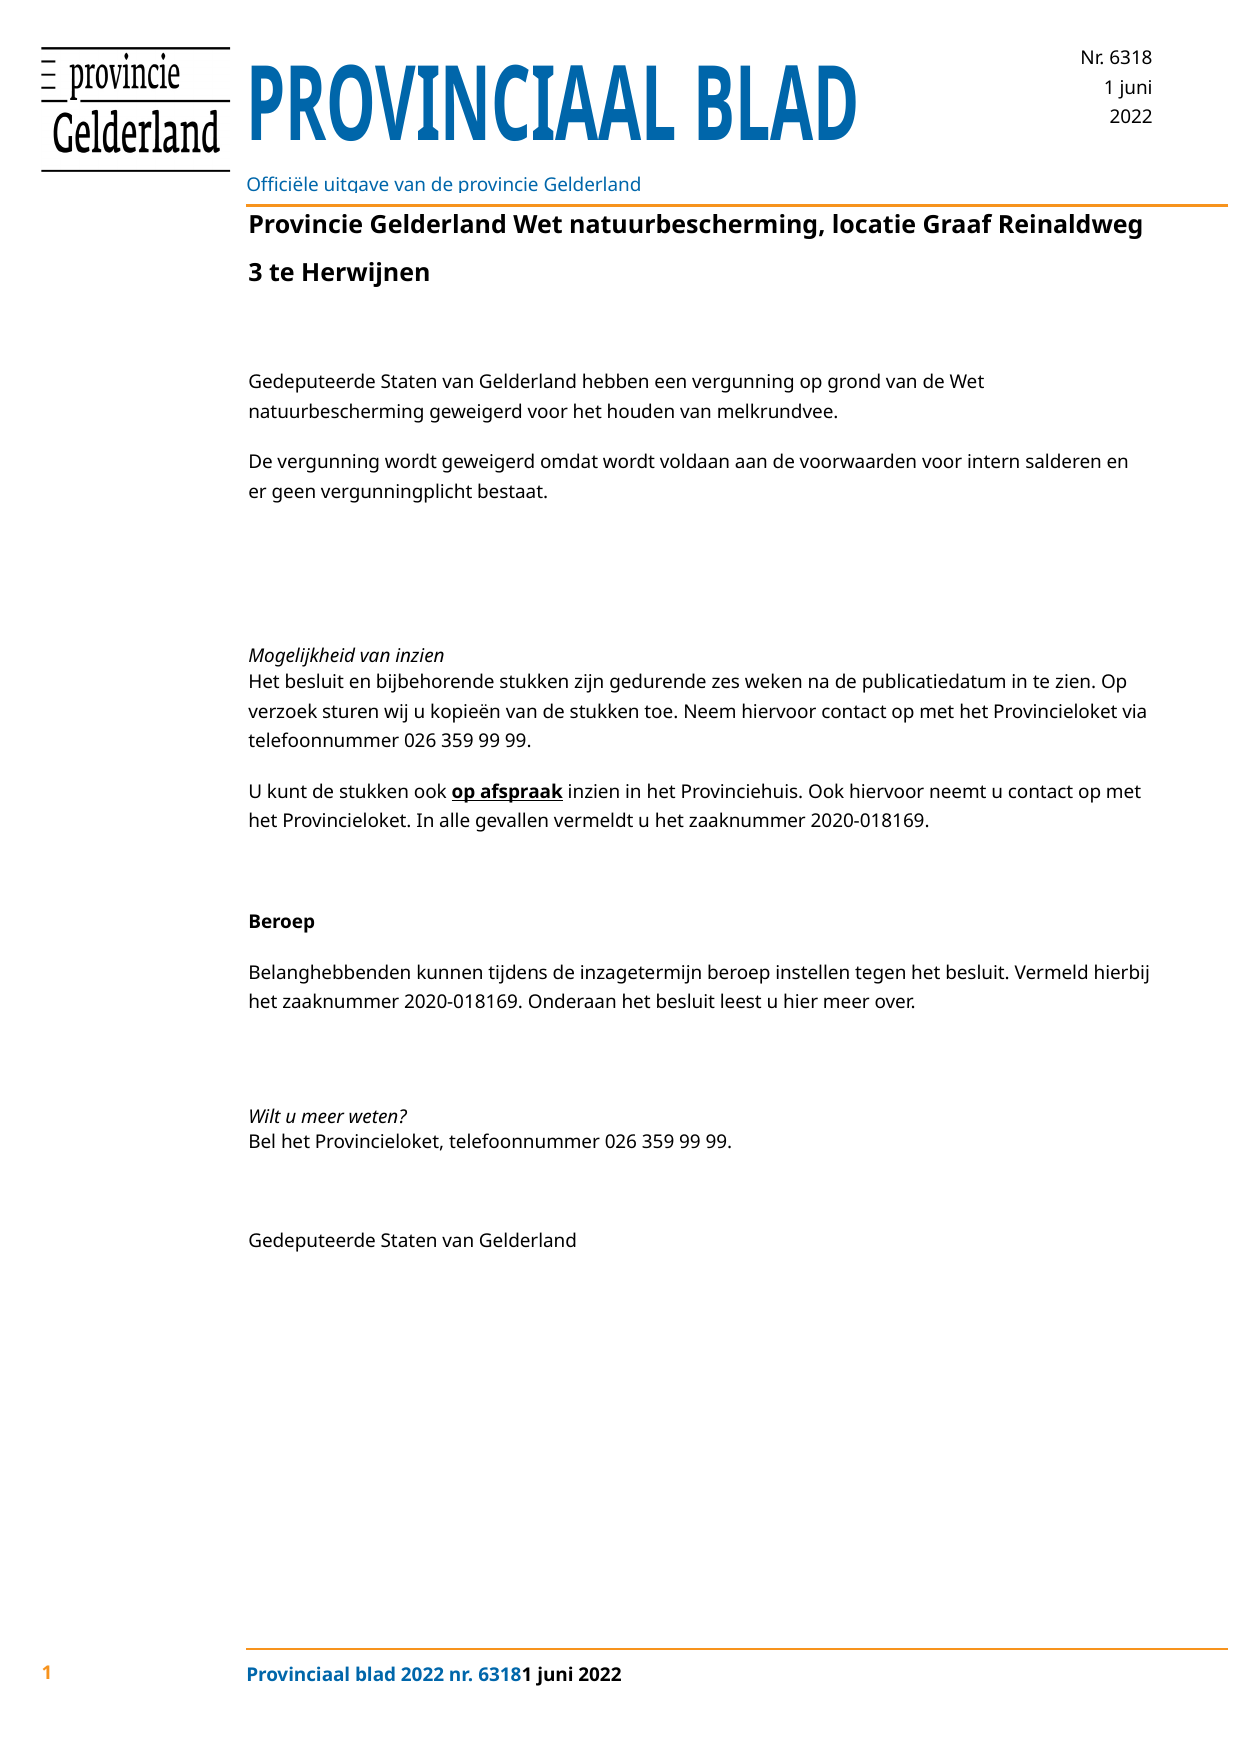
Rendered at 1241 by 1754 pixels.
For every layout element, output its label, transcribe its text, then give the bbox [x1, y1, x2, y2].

picture [41, 47, 231, 172]
text Provincie Gelderland Wet natuurbescherming, locatie Graaf Reinaldweg 3 te Herwijnen [248, 207, 1152, 288]
text Gedeputeerde Staten van Gelderland hebben een vergunning op grond van de Wet natuurbescherming geweigerd voor het houden van melkrundvee. [248, 368, 1152, 424]
text Mogelijkheid van inzien [248, 643, 1152, 668]
text U kunt de stukken ook op afspraak inzien in het Provinciehuis. Ook hiervoor neemt u contact op met het Provincieloket. In alle gevallen vermeldt u het zaaknummer 2020-018169. [248, 778, 1152, 833]
text Beroep [248, 908, 1152, 934]
text Gedeputeerde Staten van Gelderland [248, 1227, 1152, 1252]
text Bel het Provincieloket, telefoonnummer 026 359 99 99. [248, 1128, 1152, 1154]
text Belanghebbenden kunnen tijdens de inzagetermijn beroep instellen tegen het besluit. Vermeld hierbij het zaaknummer 2020-018169. Onderaan het besluit leest u hier meer over. [248, 959, 1152, 1014]
text De vergunning wordt geweigerd omdat wordt voldaan aan de voorwaarden voor intern salderen en er geen vergunningplicht bestaat. [248, 448, 1152, 504]
text Wilt u meer weten? [248, 1103, 1152, 1128]
text Het besluit en bijbehorende stukken zijn gedurende zes weken na de publicatiedatum in te zien. Op verzoek sturen wij u kopieën van de stukken toe. Neem hiervoor contact op met het Provincieloket via telefoonnummer 026 359 99 99. [248, 668, 1152, 753]
